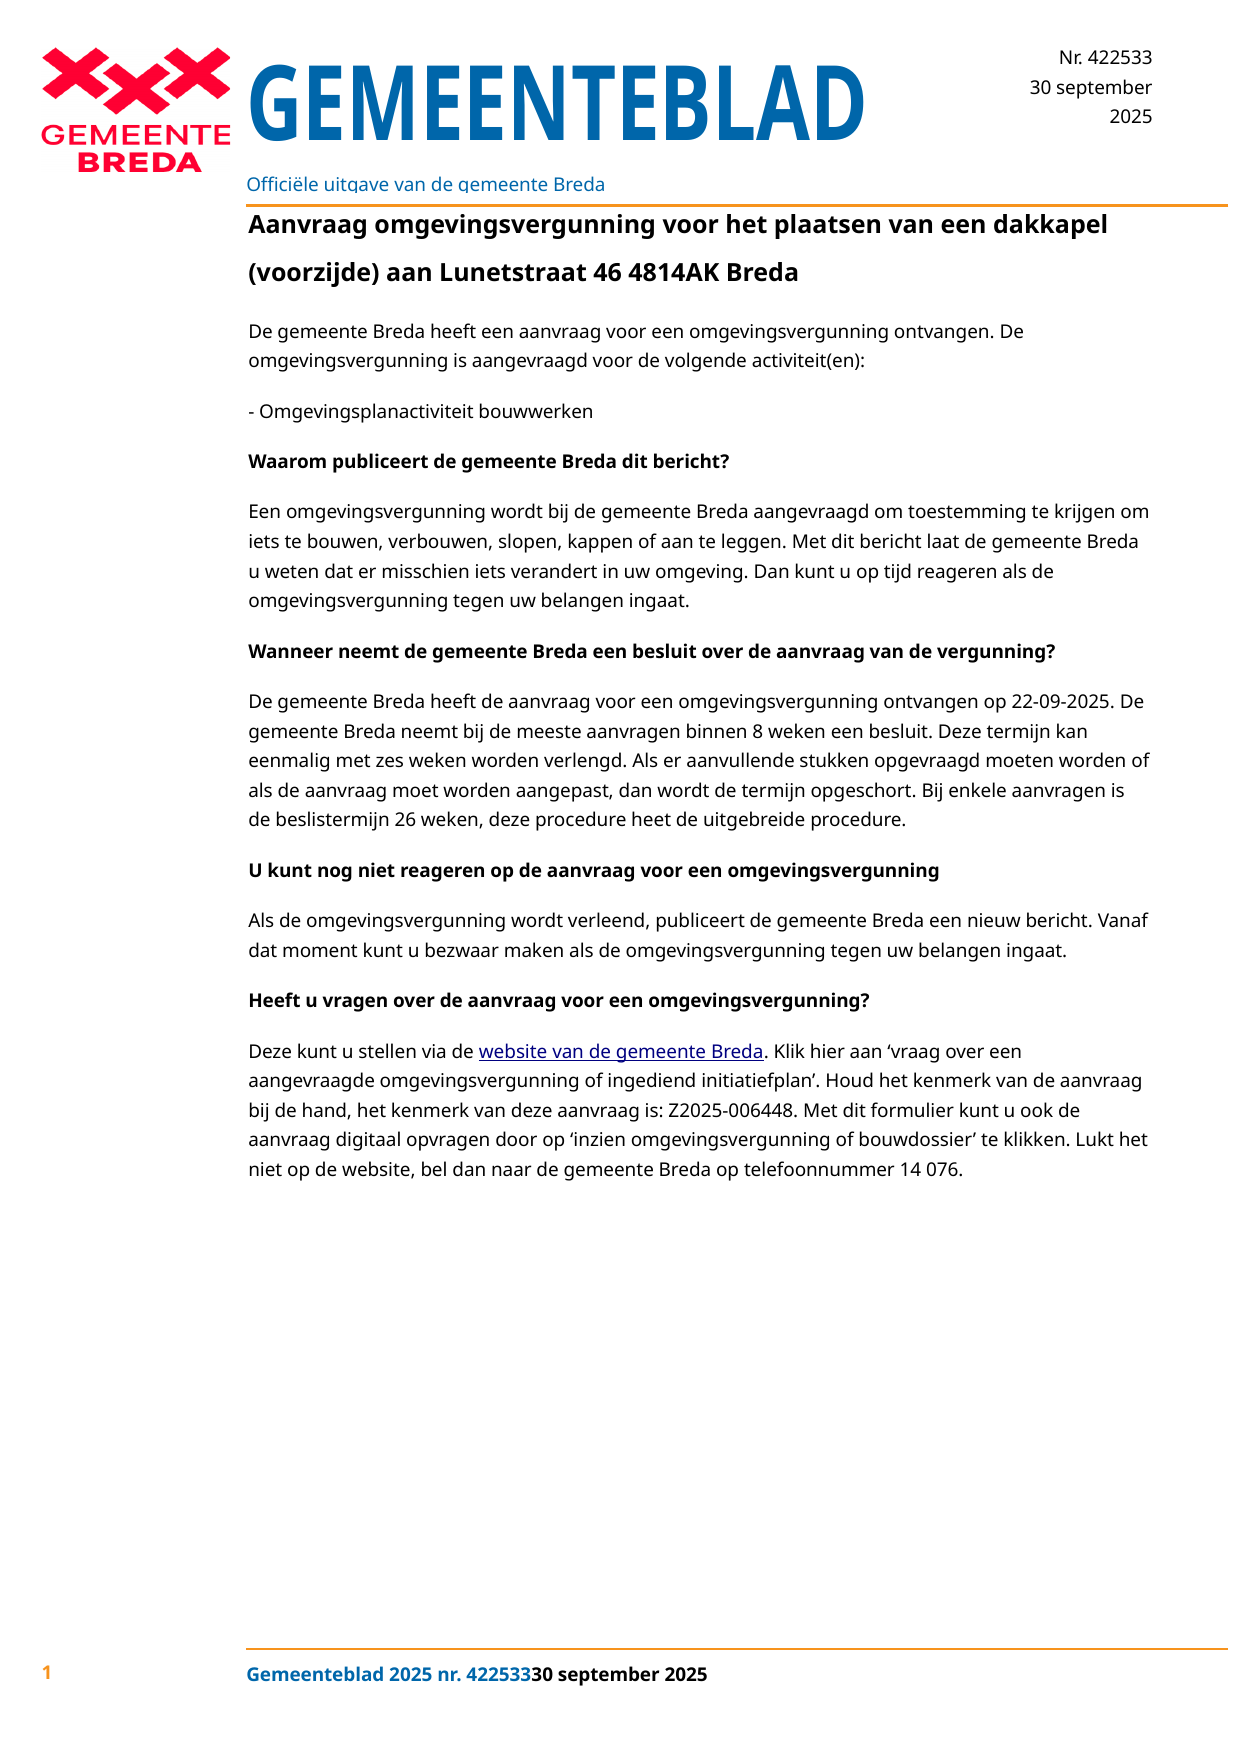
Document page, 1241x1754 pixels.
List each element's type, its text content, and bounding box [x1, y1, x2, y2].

text Waarom publiceert de gemeente Breda dit bericht? [248, 448, 1152, 474]
text Wanneer neemt de gemeente Breda een besluit over de aanvraag van de vergunning? [248, 638, 1152, 664]
picture [41, 47, 231, 172]
text Een omgevingsvergunning wordt bij de gemeente Breda aangevraagd om toestemming te krijgen om iets te bouwen, verbouwen, slopen, kappen of aan te leggen. Met dit bericht laat de gemeente Breda u weten dat er misschien iets verandert in uw omgeving. Dan kunt u op tijd reageren als de omgevingsvergunning tegen uw belangen ingaat. [248, 499, 1152, 613]
text U kunt nog niet reageren op de aanvraag voor een omgevingsvergunning [248, 857, 1152, 883]
text Als de omgevingsvergunning wordt verleend, publiceert de gemeente Breda een nieuw bericht. Vanaf dat moment kunt u bezwaar maken als de omgevingsvergunning tegen uw belangen ingaat. [248, 907, 1152, 963]
text De gemeente Breda heeft de aanvraag voor een omgevingsvergunning ontvangen op 22-09-2025. De gemeente Breda neemt bij de meeste aanvragen binnen 8 weken een besluit. Deze termijn kan eenmalig met zes weken worden verlengd. Als er aanvullende stukken opgevraagd moeten worden of als de aanvraag moet worden aangepast, dan wordt de termijn opgeschort. Bij enkele aanvragen is de beslistermijn 26 weken, deze procedure heet de uitgebreide procedure. [248, 688, 1152, 832]
text Heeft u vragen over de aanvraag voor een omgevingsvergunning? [248, 987, 1152, 1013]
text - Omgevingsplanactiviteit bouwwerken [248, 398, 1152, 424]
text Aanvraag omgevingsvergunning voor het plaatsen van een dakkapel (voorzijde) aan Lunetstraat 46 4814AK Breda [248, 207, 1152, 288]
text Deze kunt u stellen via de website van de gemeente Breda. Klik hier aan ‘vraag over een aangevraagde omgevingsvergunning of ingediend initiatiefplan’. Houd het kenmerk van de aanvraag bij de hand, het kenmerk van deze aanvraag is: Z2025-006448. Met dit formulier kunt u ook de aanvraag digitaal opvragen door op ‘inzien omgevingsvergunning of bouwdossier’ te klikken. Lukt het niet op de website, bel dan naar de gemeente Breda op telefoonnummer 14 076. [248, 1038, 1152, 1182]
text De gemeente Breda heeft een aanvraag voor een omgevingsvergunning ontvangen. De omgevingsvergunning is aangevraagd voor de volgende activiteit(en): [248, 318, 1152, 373]
